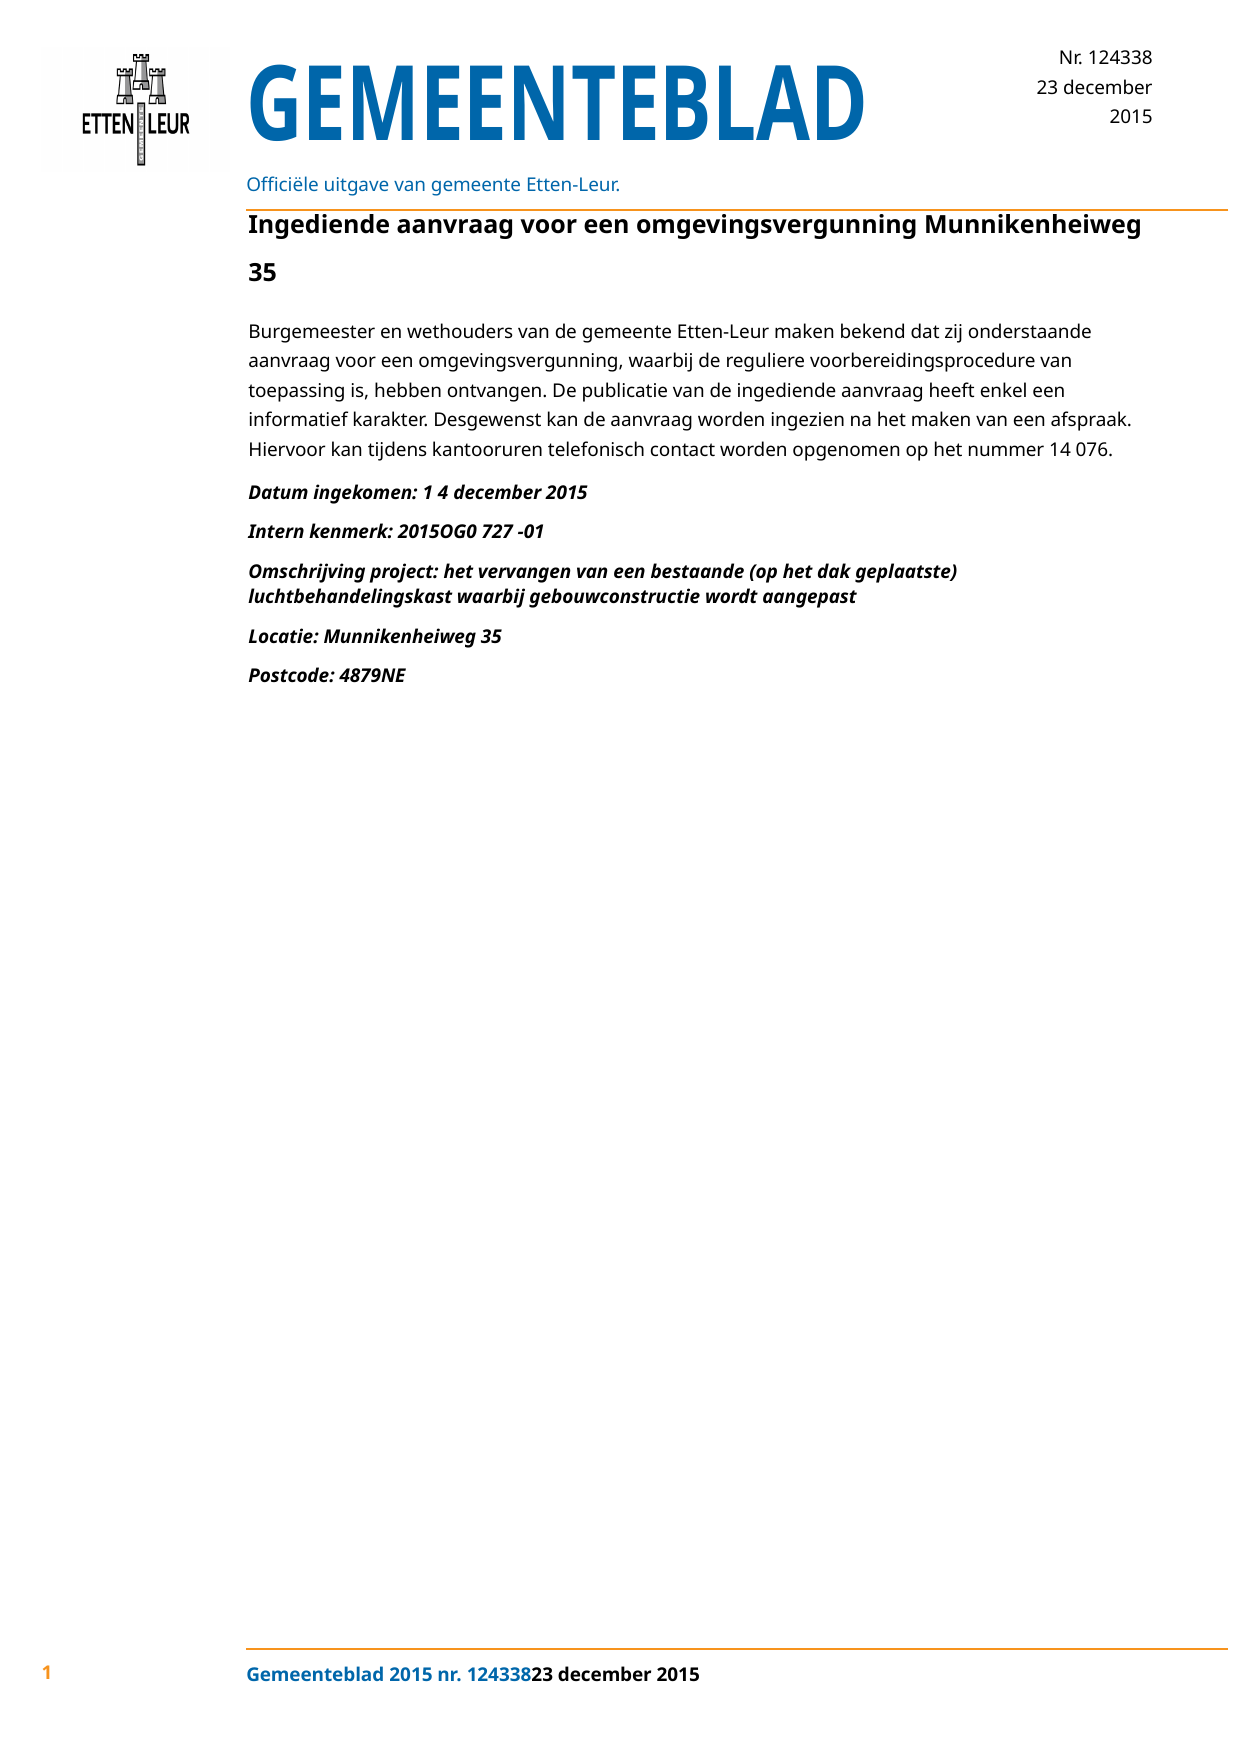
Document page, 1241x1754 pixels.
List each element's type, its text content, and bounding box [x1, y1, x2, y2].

text Locatie: Munnikenheiweg 35 [248, 623, 1152, 649]
picture [41, 47, 231, 172]
text Datum ingekomen: 1 4 december 2015 [248, 479, 1152, 505]
text Omschrijving project: het vervangen van een bestaande (op het dak geplaatste) luchtbehandelingskast waarbij gebouwconstructie wordt aangepast [248, 558, 1152, 609]
text Intern kenmerk: 2015OG0 727 -01 [248, 519, 1152, 544]
text Burgemeester en wethouders van de gemeente Etten-Leur maken bekend dat zij onderstaande aanvraag voor een omgevingsvergunning, waarbij de reguliere voorbereidingsprocedure van toepassing is, hebben ontvangen. De publicatie van de ingediende aanvraag heeft enkel een informatief karakter. Desgewenst kan de aanvraag worden ingezien na het maken van een afspraak. Hiervoor kan tijdens kantooruren telefonisch contact worden opgenomen op het nummer 14 076. [248, 318, 1152, 462]
text Postcode: 4879NE [248, 662, 1152, 688]
text Ingediende aanvraag voor een omgevingsvergunning Munnikenheiweg 35 [248, 211, 1152, 288]
